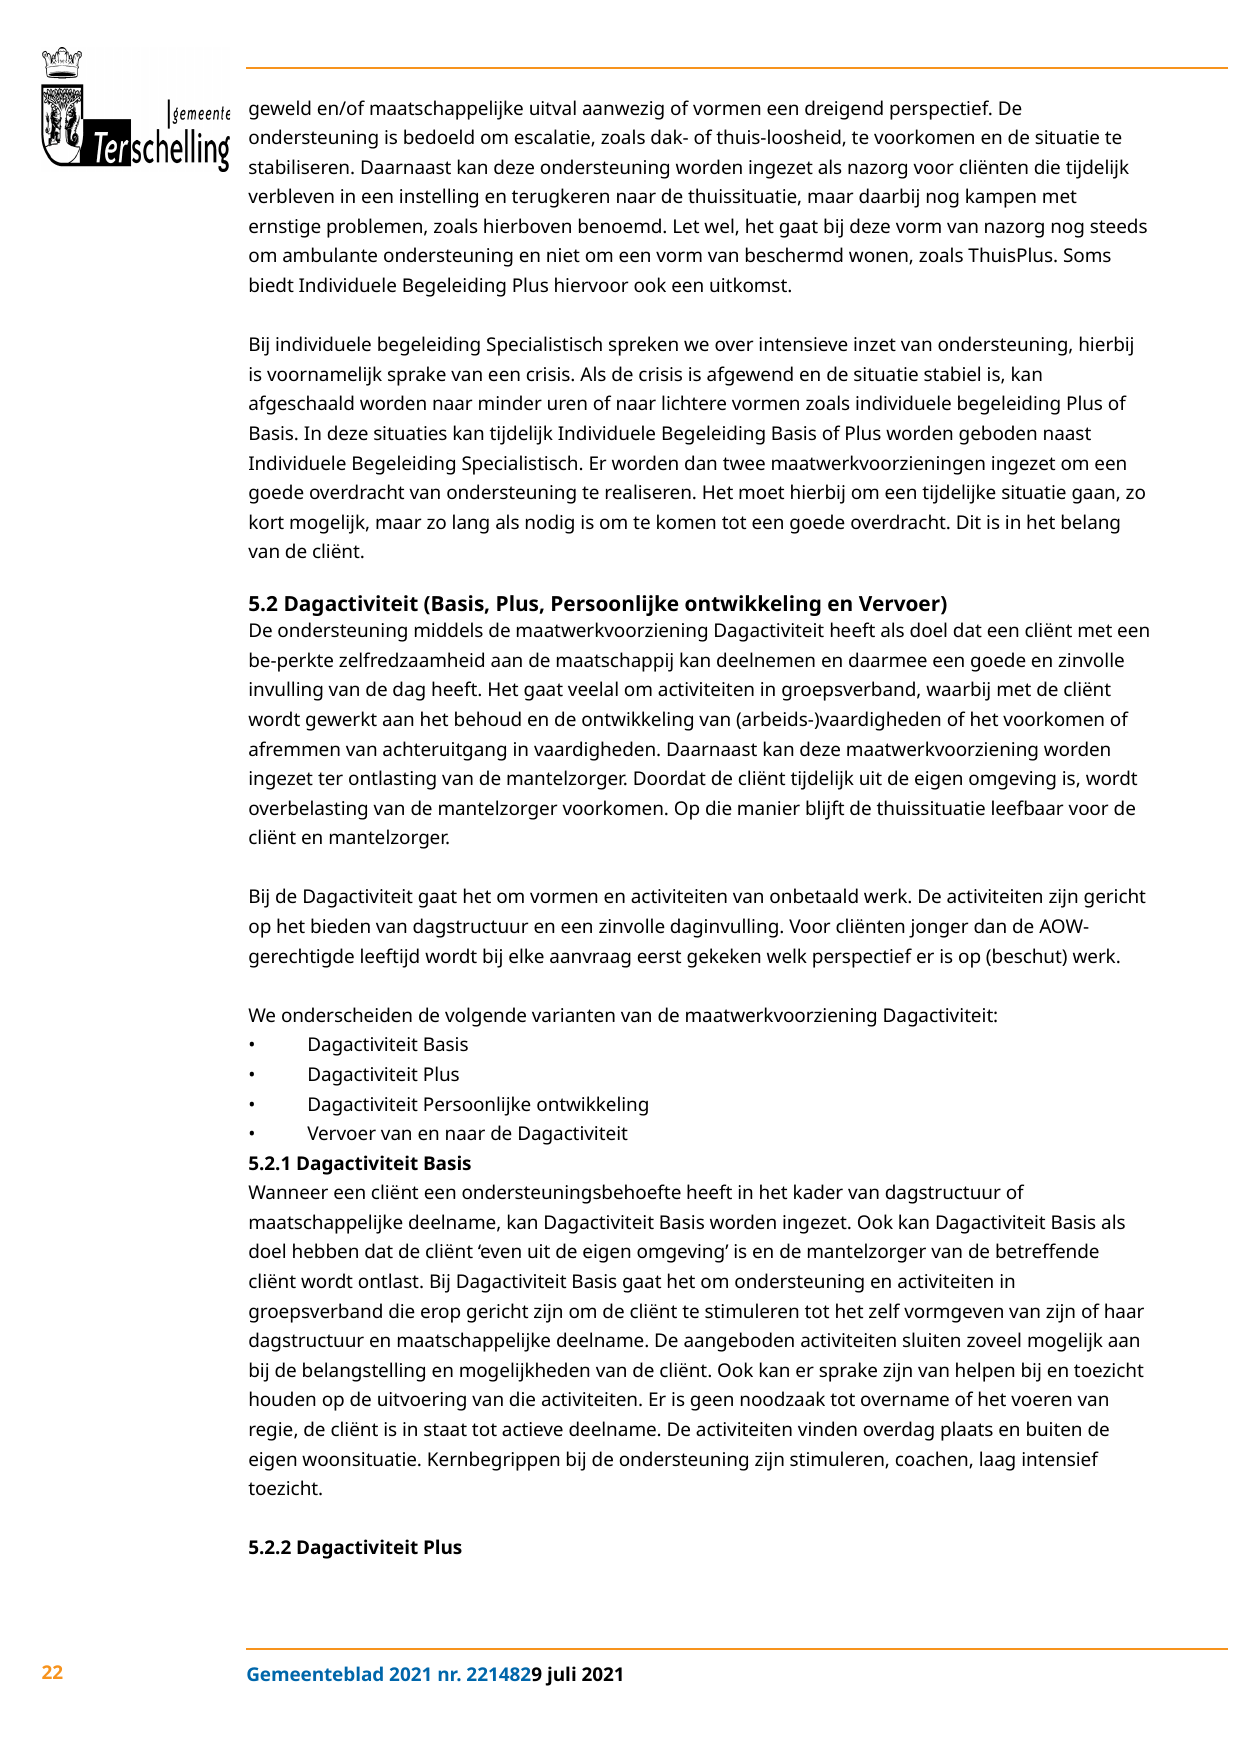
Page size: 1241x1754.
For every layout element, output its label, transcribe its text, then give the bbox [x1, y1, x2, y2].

text 5.2.1 Dagactiviteit Basis [248, 1150, 1152, 1176]
text geweld en/of maatschappelijke uitval aanwezig of vormen een dreigend perspectief. De ondersteuning is bedoeld om escalatie, zoals dak- of thuis-loosheid, te voorkomen en de situatie te stabiliseren. Daarnaast kan deze ondersteuning worden ingezet als nazorg voor cliënten die tijdelijk verbleven in een instelling en terugkeren naar de thuissituatie, maar daarbij nog kampen met ernstige problemen, zoals hierboven benoemd. Let wel, het gaat bij deze vorm van nazorg nog steeds om ambulante ondersteuning en niet om een vorm van beschermd wonen, zoals ThuisPlus. Soms biedt Individuele Begeleiding Plus hiervoor ook een uitkomst. [248, 95, 1152, 298]
text De ondersteuning middels de maatwerkvoorziening Dagactiviteit heeft als doel dat een cliënt met een be-perkte zelfredzaamheid aan de maatschappij kan deelnemen en daarmee een goede en zinvolle invulling van de dag heeft. Het gaat veelal om activiteiten in groepsverband, waarbij met de cliënt wordt gewerkt aan het behoud en de ontwikkeling van (arbeids-)vaardigheden of het voorkomen of afremmen van achteruitgang in vaardigheden. Daarnaast kan deze maatwerkvoorziening worden ingezet ter ontlasting van de mantelzorger. Doordat de cliënt tijdelijk uit de eigen omgeving is, wordt overbelasting van de mantelzorger voorkomen. Op die manier blijft de thuissituatie leefbaar voor de cliënt en mantelzorger. [248, 617, 1152, 850]
list Dagactiviteit Basis [248, 1032, 1152, 1057]
list Vervoer van en naar de Dagactiviteit [248, 1120, 1152, 1146]
text Bij individuele begeleiding Specialistisch spreken we over intensieve inzet van ondersteuning, hierbij is voornamelijk sprake van een crisis. Als de crisis is afgewend en de situatie stabiel is, kan afgeschaald worden naar minder uren of naar lichtere vormen zoals individuele begeleiding Plus of Basis. In deze situaties kan tijdelijk Individuele Begeleiding Basis of Plus worden geboden naast Individuele Begeleiding Specialistisch. Er worden dan twee maatwerkvoorzieningen ingezet om een goede overdracht van ondersteuning te realiseren. Het moet hierbij om een tijdelijke situatie gaan, zo kort mogelijk, maar zo lang als nodig is om te komen tot een goede overdracht. Dit is in het belang van de cliënt. [248, 331, 1152, 564]
text Bij de Dagactiviteit gaat het om vormen en activiteiten van onbetaald werk. De activiteiten zijn gericht op het bieden van dagstructuur en een zinvolle daginvulling. Voor cliënten jonger dan de AOW-gerechtigde leeftijd wordt bij elke aanvraag eerst gekeken welk perspectief er is op (beschut) werk. [248, 884, 1152, 968]
text We onderscheiden de volgende varianten van de maatwerkvoorziening Dagactiviteit: [248, 1002, 1152, 1028]
list Dagactiviteit Plus [248, 1061, 1152, 1087]
text 5.2 Dagactiviteit (Basis, Plus, Persoonlijke ontwikkeling en Vervoer) [248, 589, 1152, 617]
list Dagactiviteit Persoonlijke ontwikkeling [248, 1091, 1152, 1116]
text 5.2.2 Dagactiviteit Plus [248, 1534, 1152, 1560]
text Wanneer een cliënt een ondersteuningsbehoefte heeft in het kader van dagstructuur of maatschappelijke deelname, kan Dagactiviteit Basis worden ingezet. Ook kan Dagactiviteit Basis als doel hebben dat de cliënt ‘even uit de eigen omgeving’ is en de mantelzorger van de betreffende cliënt wordt ontlast. Bij Dagactiviteit Basis gaat het om ondersteuning en activiteiten in groepsverband die erop gericht zijn om de cliënt te stimuleren tot het zelf vormgeven van zijn of haar dagstructuur en maatschappelijke deelname. De aangeboden activiteiten sluiten zoveel mogelijk aan bij de belangstelling en mogelijkheden van de cliënt. Ook kan er sprake zijn van helpen bij en toezicht houden op de uitvoering van die activiteiten. Er is geen noodzaak tot overname of het voeren van regie, de cliënt is in staat tot actieve deelname. De activiteiten vinden overdag plaats en buiten de eigen woonsituatie. Kernbegrippen bij de ondersteuning zijn stimuleren, coachen, laag intensief toezicht. [248, 1179, 1152, 1501]
picture [41, 47, 231, 172]
